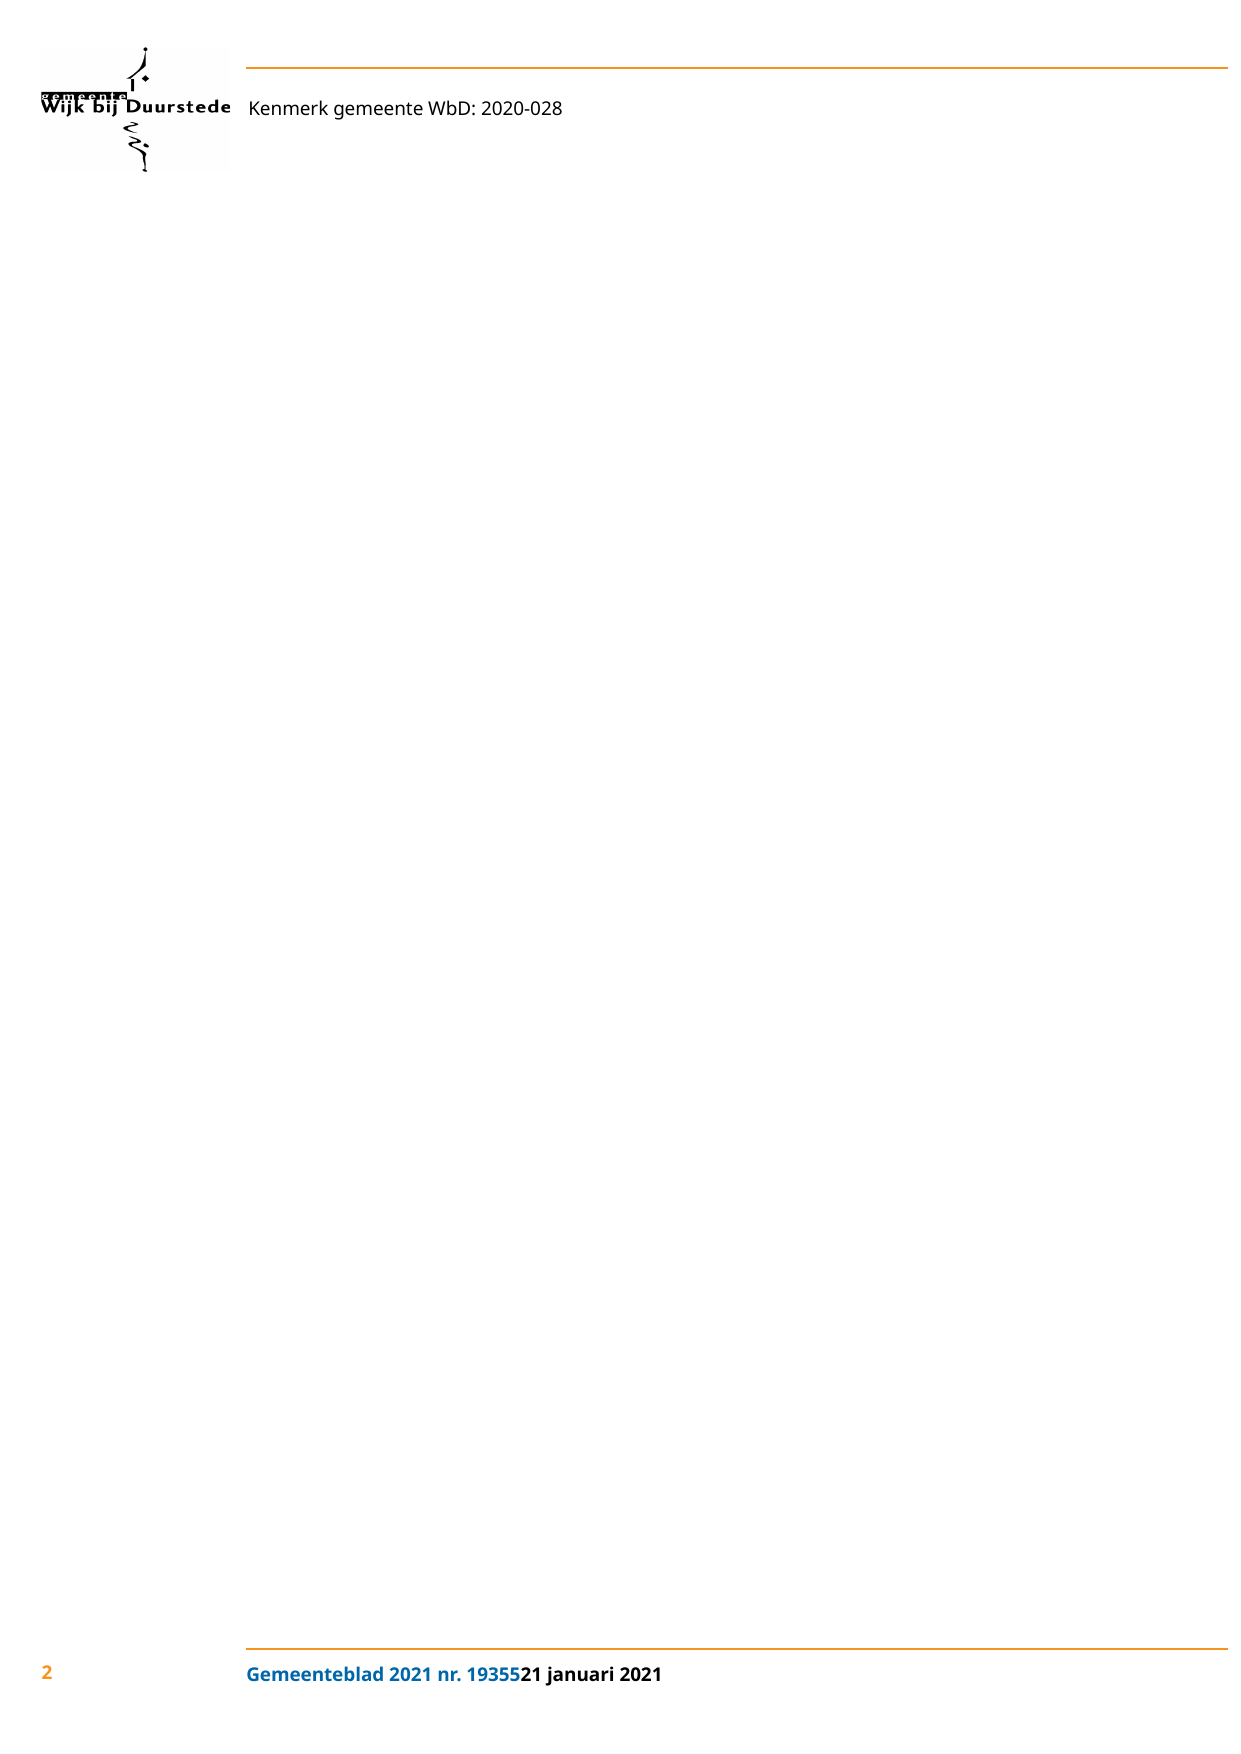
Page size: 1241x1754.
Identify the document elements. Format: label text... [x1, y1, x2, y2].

picture [41, 47, 231, 172]
text Kenmerk gemeente WbD: 2020-028 [248, 95, 1152, 121]
